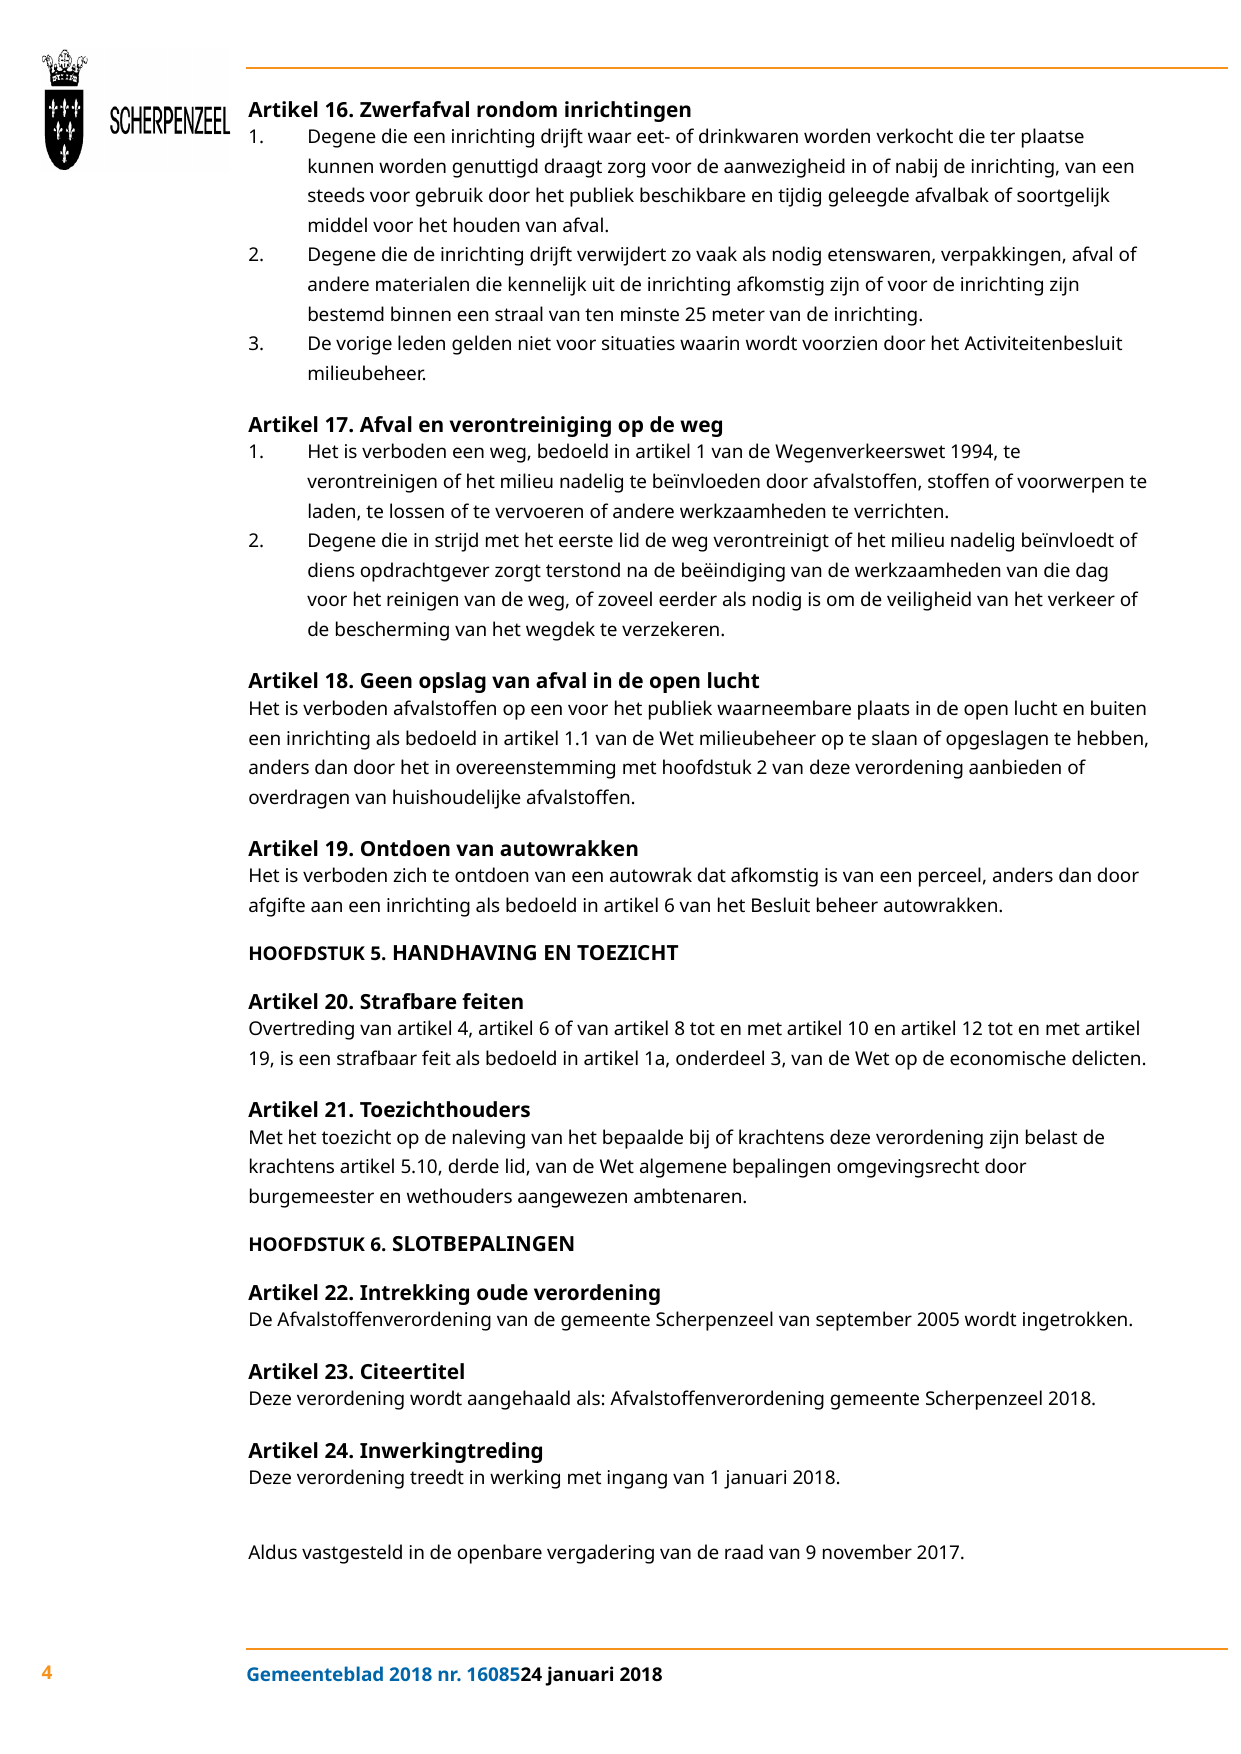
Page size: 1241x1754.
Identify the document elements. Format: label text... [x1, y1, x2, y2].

list Degene die in strijd met het eerste lid de weg verontreinigt of het milieu nadelig beïnvloedt of diens opdrachtgever zorgt terstond na de beëindiging van de werkzaamheden van die dag voor het reinigen van de weg, of zoveel eerder als nodig is om de veiligheid van het verkeer of de bescherming van het wegdek te verzekeren. [248, 527, 1152, 642]
text Het is verboden afvalstoffen op een voor het publiek waarneembare plaats in de open lucht en buiten een inrichting als bedoeld in artikel 1.1 van de Wet milieubeheer op te slaan of opgeslagen te hebben, anders dan door het in overeenstemming met hoofdstuk 2 van deze verordening aanbieden of overdragen van huishoudelijke afvalstoffen. [248, 695, 1152, 809]
text Artikel 18. Geen opslag van afval in de open lucht [248, 667, 1152, 695]
picture [41, 47, 231, 172]
text Deze verordening treedt in werking met ingang van 1 januari 2018. [248, 1464, 1152, 1490]
list De vorige leden gelden niet voor situaties waarin wordt voorzien door het Activiteitenbesluit milieubeheer. [248, 330, 1152, 386]
text Artikel 19. Ontdoen van autowrakken [248, 834, 1152, 863]
text Artikel 17. Afval en verontreiniging op de weg [248, 410, 1152, 439]
text HOOFDSTUK 5. HANDHAVING EN TOEZICHT [248, 938, 1152, 966]
text Overtreding van artikel 4, artikel 6 of van artikel 8 tot en met artikel 10 en artikel 12 tot en met artikel 19, is een strafbaar feit als bedoeld in artikel 1a, onderdeel 3, van de Wet op de economische delicten. [248, 1016, 1152, 1071]
list Het is verboden een weg, bedoeld in artikel 1 van de Wegenverkeerswet 1994, te verontreinigen of het milieu nadelig te beïnvloeden door afvalstoffen, stoffen of voorwerpen te laden, te lossen of te vervoeren of andere werkzaamheden te verrichten. [248, 439, 1152, 524]
text Artikel 24. Inwerkingtreding [248, 1436, 1152, 1464]
text Aldus vastgesteld in de openbare vergadering van de raad van 9 november 2017. [248, 1539, 1152, 1565]
text Met het toezicht op de naleving van het bepaalde bij of krachtens deze verordening zijn belast de krachtens artikel 5.10, derde lid, van de Wet algemene bepalingen omgevingsrecht door burgemeester en wethouders aangewezen ambtenaren. [248, 1124, 1152, 1209]
text Artikel 22. Intrekking oude verordening [248, 1278, 1152, 1307]
text De Afvalstoffenverordening van de gemeente Scherpenzeel van september 2005 wordt ingetrokken. [248, 1307, 1152, 1332]
text Artikel 20. Strafbare feiten [248, 987, 1152, 1016]
text Artikel 23. Citeertitel [248, 1357, 1152, 1385]
text HOOFDSTUK 6. SLOTBEPALINGEN [248, 1229, 1152, 1257]
text Het is verboden zich te ontdoen van een autowrak dat afkomstig is van een perceel, anders dan door afgifte aan een inrichting als bedoeld in artikel 6 van het Besluit beheer autowrakken. [248, 863, 1152, 918]
text Deze verordening wordt aangehaald als: Afvalstoffenverordening gemeente Scherpenzeel 2018. [248, 1385, 1152, 1411]
text Artikel 21. Toezichthouders [248, 1096, 1152, 1124]
list Degene die de inrichting drijft verwijdert zo vaak als nodig etenswaren, verpakkingen, afval of andere materialen die kennelijk uit de inrichting afkomstig zijn of voor de inrichting zijn bestemd binnen een straal van ten minste 25 meter van de inrichting. [248, 242, 1152, 326]
list Degene die een inrichting drijft waar eet- of drinkwaren worden verkocht die ter plaatse kunnen worden genuttigd draagt zorg voor de aanwezigheid in of nabij de inrichting, van een steeds voor gebruik door het publiek beschikbare en tijdig geleegde afvalbak of soortgelijk middel voor het houden van afval. [248, 123, 1152, 238]
text Artikel 16. Zwerfafval rondom inrichtingen [248, 95, 1152, 123]
